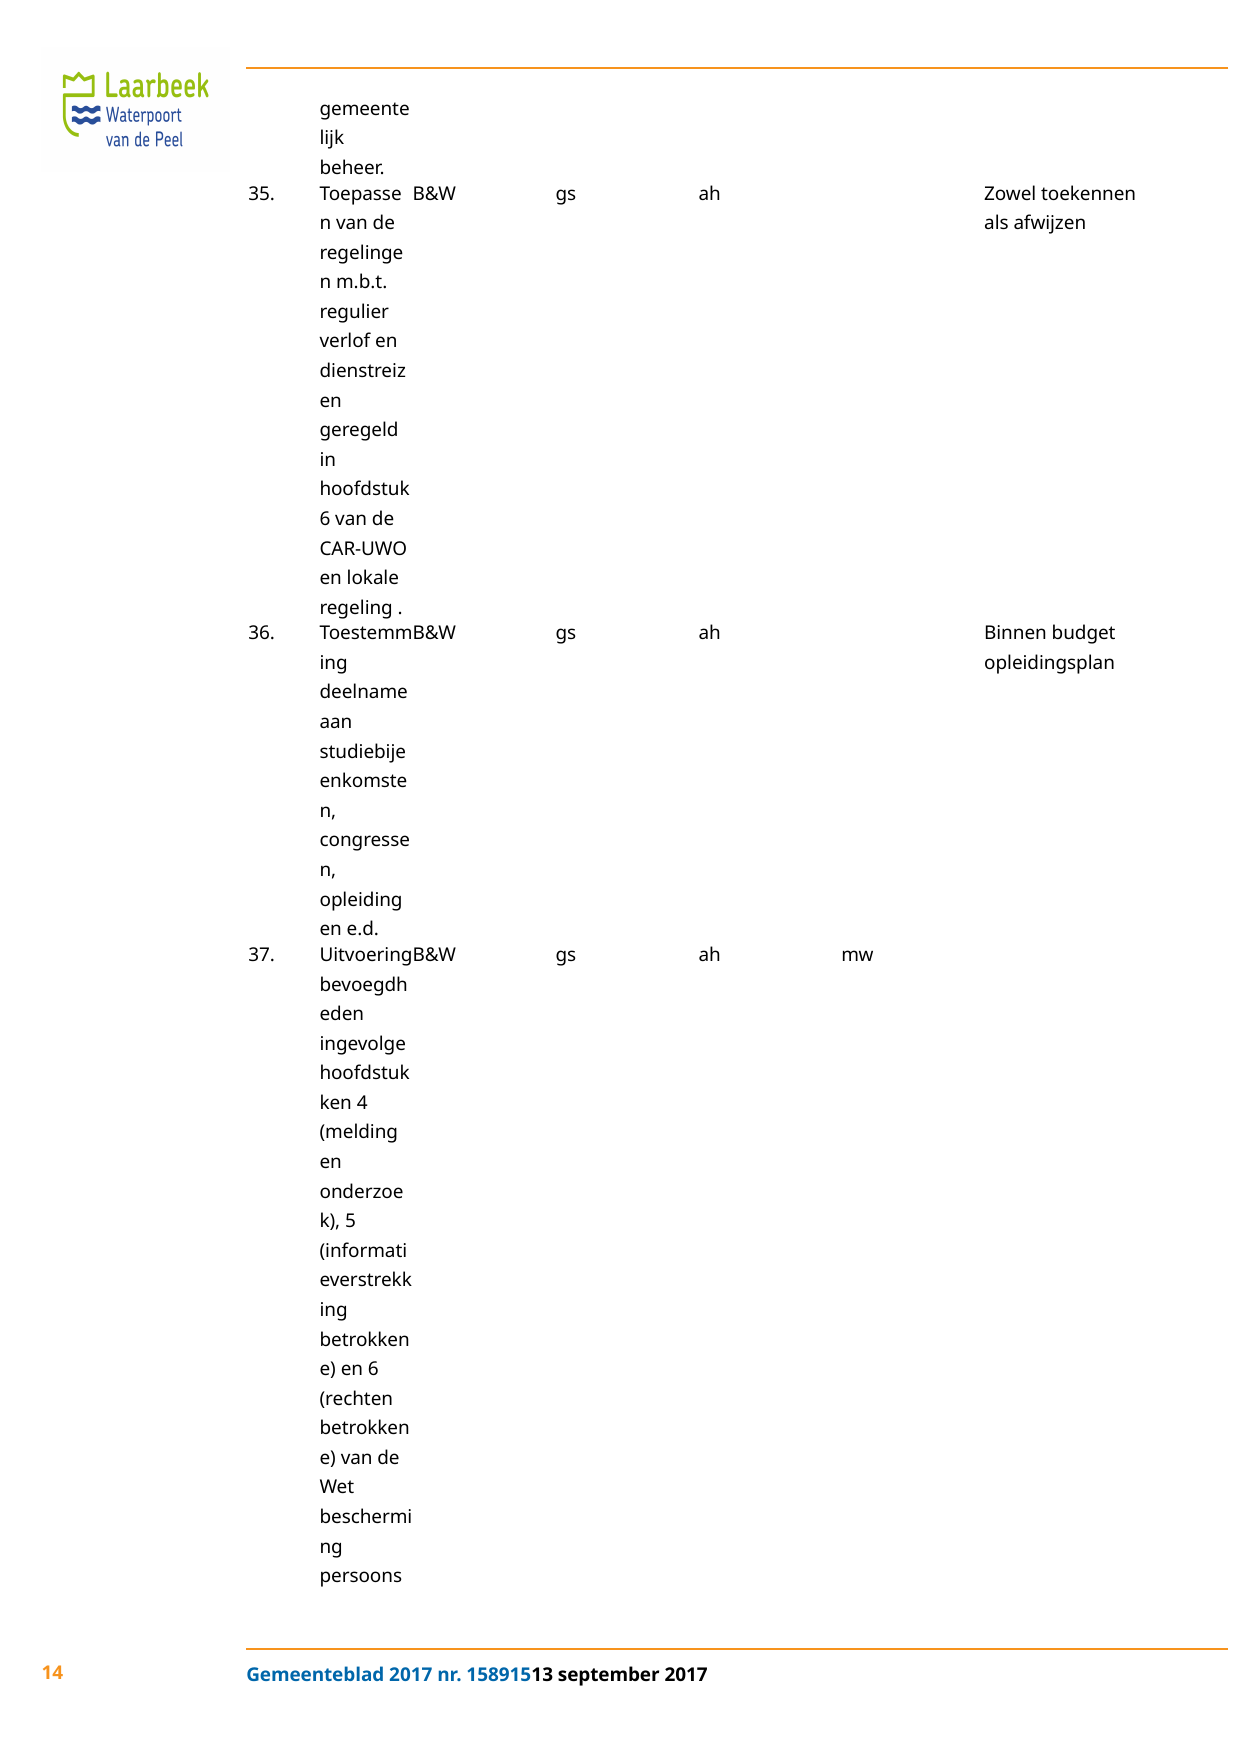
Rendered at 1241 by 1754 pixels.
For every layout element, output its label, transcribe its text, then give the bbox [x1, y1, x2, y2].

table_cell [841, 95, 912, 180]
table_cell [841, 620, 912, 941]
table_cell [841, 180, 912, 619]
table_cell gs [555, 941, 698, 1588]
table_cell B&W [413, 180, 555, 619]
table_cell [913, 180, 984, 619]
table_cell gs [555, 180, 698, 619]
table_cell B&W [413, 941, 555, 1588]
table_cell gemeentelijk beheer. [319, 95, 412, 180]
table_cell Uitvoering bevoegdheden ingevolge hoofdstukken 4 (melding en onderzoek), 5 (informatieverstrekking betrokkene) en 6 (rechten betrokkene) van de Wet bescherming persoons [319, 941, 412, 1588]
table_cell 37. [248, 941, 319, 1588]
table_cell mw [841, 941, 912, 1588]
table_cell ah [698, 180, 769, 619]
table_cell ah [698, 941, 769, 1588]
table_cell [770, 95, 841, 180]
table_cell [984, 95, 1152, 180]
table_cell Zowel toekennen als afwijzen [984, 180, 1152, 619]
table_cell [770, 941, 841, 1588]
table_cell [770, 180, 841, 619]
table_cell [984, 941, 1152, 1588]
table_cell B&W [413, 620, 555, 941]
table_cell ah [698, 620, 769, 941]
table_cell Binnen budget opleidingsplan [984, 620, 1152, 941]
table_cell 36. [248, 620, 319, 941]
table_cell Toestemming deelname aan studiebijeenkomsten, congressen, opleidingen e.d. [319, 620, 412, 941]
table_cell 35. [248, 180, 319, 619]
table_cell [555, 95, 698, 180]
table_cell [913, 620, 984, 941]
picture [41, 47, 231, 172]
table_cell [248, 95, 319, 180]
table_cell Toepassen van de regelingen m.b.t. regulier verlof en dienstreizen geregeld in hoofdstuk 6 van de CAR-UWO en lokale regeling . [319, 180, 412, 619]
table_cell [413, 95, 555, 180]
table_cell [770, 620, 841, 941]
table_cell [698, 95, 769, 180]
table_cell [913, 95, 984, 180]
table_cell [913, 941, 984, 1588]
table_cell gs [555, 620, 698, 941]
